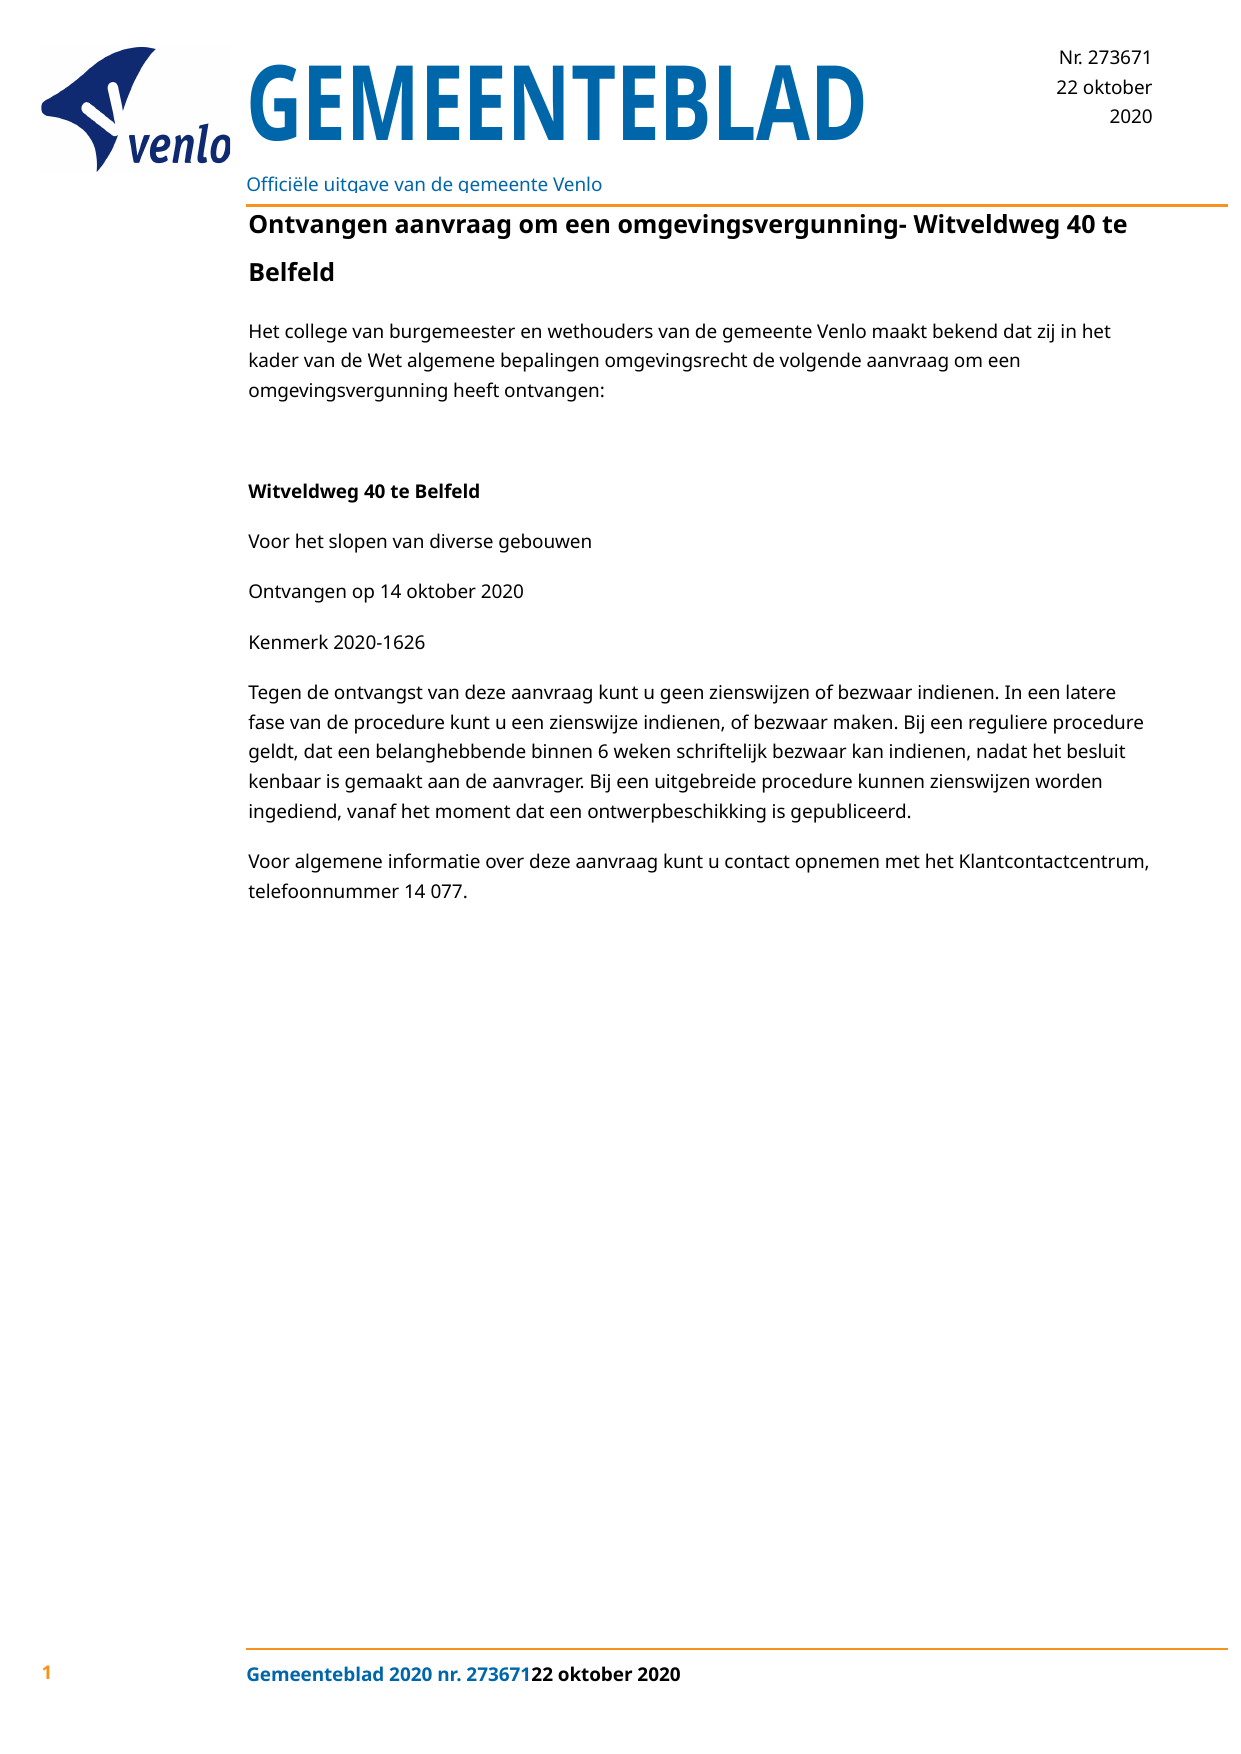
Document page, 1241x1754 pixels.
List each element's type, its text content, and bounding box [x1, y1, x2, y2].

text Witveldweg 40 te Belfeld [248, 478, 1152, 504]
text Kenmerk 2020-1626 [248, 629, 1152, 655]
text Ontvangen op 14 oktober 2020 [248, 579, 1152, 604]
text Het college van burgemeester en wethouders van de gemeente Venlo maakt bekend dat zij in het kader van de Wet algemene bepalingen omgevingsrecht de volgende aanvraag om een omgevingsvergunning heeft ontvangen: [248, 318, 1152, 403]
text Voor algemene informatie over deze aanvraag kunt u contact opnemen met het Klantcontactcentrum, telefoonnummer 14 077. [248, 848, 1152, 904]
text Tegen de ontvangst van deze aanvraag kunt u geen zienswijzen of bezwaar indienen. In een latere fase van de procedure kunt u een zienswijze indienen, of bezwaar maken. Bij een reguliere procedure geldt, dat een belanghebbende binnen 6 weken schriftelijk bezwaar kan indienen, nadat het besluit kenbaar is gemaakt aan de aanvrager. Bij een uitgebreide procedure kunnen zienswijzen worden ingediend, vanaf het moment dat een ontwerpbeschikking is gepubliceerd. [248, 679, 1152, 824]
picture [41, 47, 231, 172]
text Ontvangen aanvraag om een omgevingsvergunning- Witveldweg 40 te Belfeld [248, 207, 1152, 288]
text Voor het slopen van diverse gebouwen [248, 528, 1152, 554]
